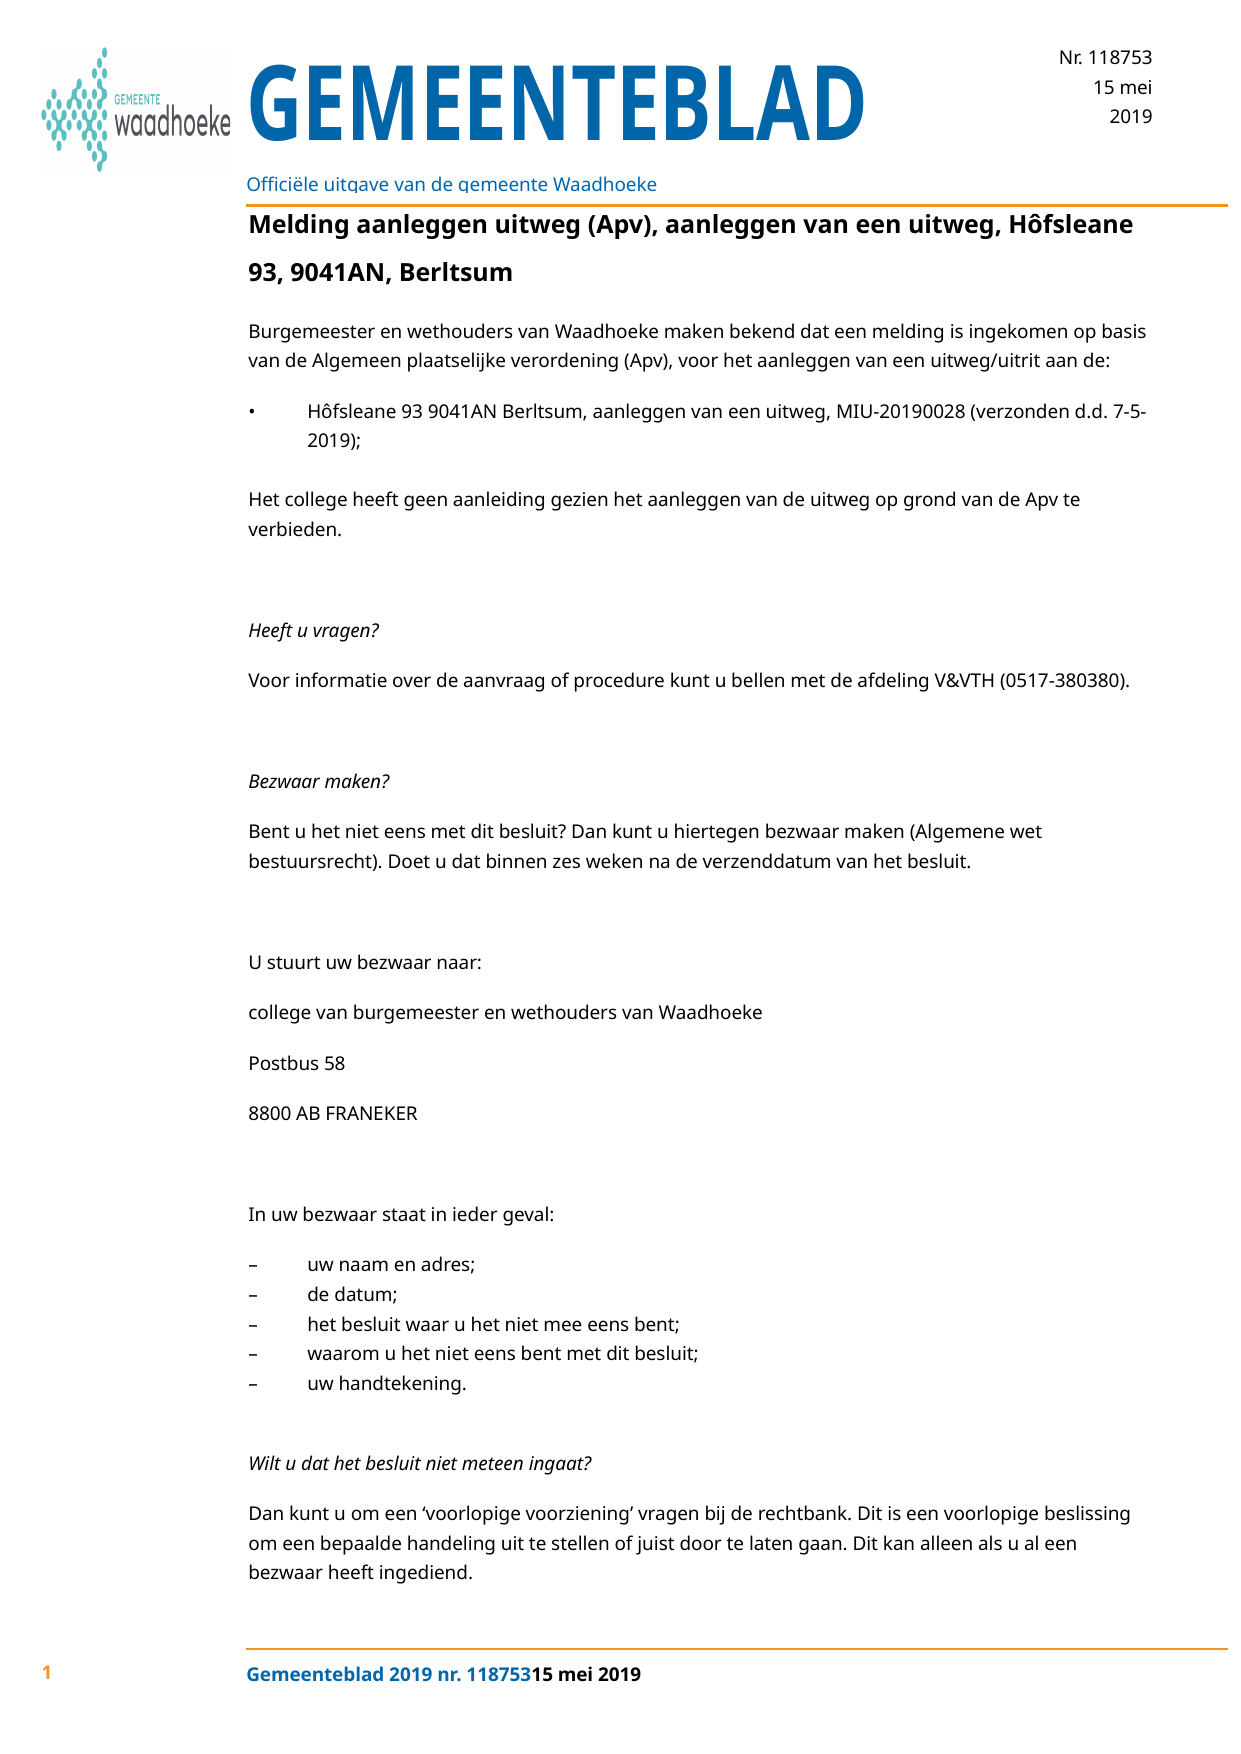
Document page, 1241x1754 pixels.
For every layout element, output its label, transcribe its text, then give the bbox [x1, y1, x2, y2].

text 8800 AB FRANEKER [248, 1100, 1152, 1126]
list het besluit waar u het niet mee eens bent; [248, 1311, 1152, 1337]
list de datum; [248, 1281, 1152, 1307]
picture [41, 47, 231, 172]
text Dan kunt u om een ‘voorlopige voorziening’ vragen bij de rechtbank. Dit is een voorlopige beslissing om een bepaalde handeling uit te stellen of juist door te laten gaan. Dit kan alleen als u al een bezwaar heeft ingediend. [248, 1500, 1152, 1585]
text Bent u het niet eens met dit besluit? Dan kunt u hiertegen bezwaar maken (Algemene wet bestuursrecht). Doet u dat binnen zes weken na de verzenddatum van het besluit. [248, 819, 1152, 874]
text Melding aanleggen uitweg (Apv), aanleggen van een uitweg, Hôfsleane 93, 9041AN, Berltsum [248, 207, 1152, 288]
list Hôfsleane 93 9041AN Berltsum, aanleggen van een uitweg, MIU-20190028 (verzonden d.d. 7-5-2019); [248, 398, 1152, 453]
text Wilt u dat het besluit niet meteen ingaat? [248, 1450, 1152, 1476]
text Voor informatie over de aanvraag of procedure kunt u bellen met de afdeling V&VTH (0517-380380). [248, 667, 1152, 693]
list uw handtekening. [248, 1370, 1152, 1396]
text Burgemeester en wethouders van Waadhoeke maken bekend dat een melding is ingekomen op basis van de Algemeen plaatselijke verordening (Apv), voor het aanleggen van een uitweg/uitrit aan de: [248, 318, 1152, 373]
text Bezwaar maken? [248, 768, 1152, 794]
list waarom u het niet eens bent met dit besluit; [248, 1340, 1152, 1366]
text In uw bezwaar staat in ieder geval: [248, 1201, 1152, 1227]
text Heeft u vragen? [248, 617, 1152, 643]
text Het college heeft geen aanleiding gezien het aanleggen van de uitweg op grond van de Apv te verbieden. [248, 487, 1152, 542]
text college van burgemeester en wethouders van Waadhoeke [248, 999, 1152, 1025]
text U stuurt uw bezwaar naar: [248, 949, 1152, 975]
text Postbus 58 [248, 1050, 1152, 1076]
list uw naam en adres; [248, 1252, 1152, 1277]
